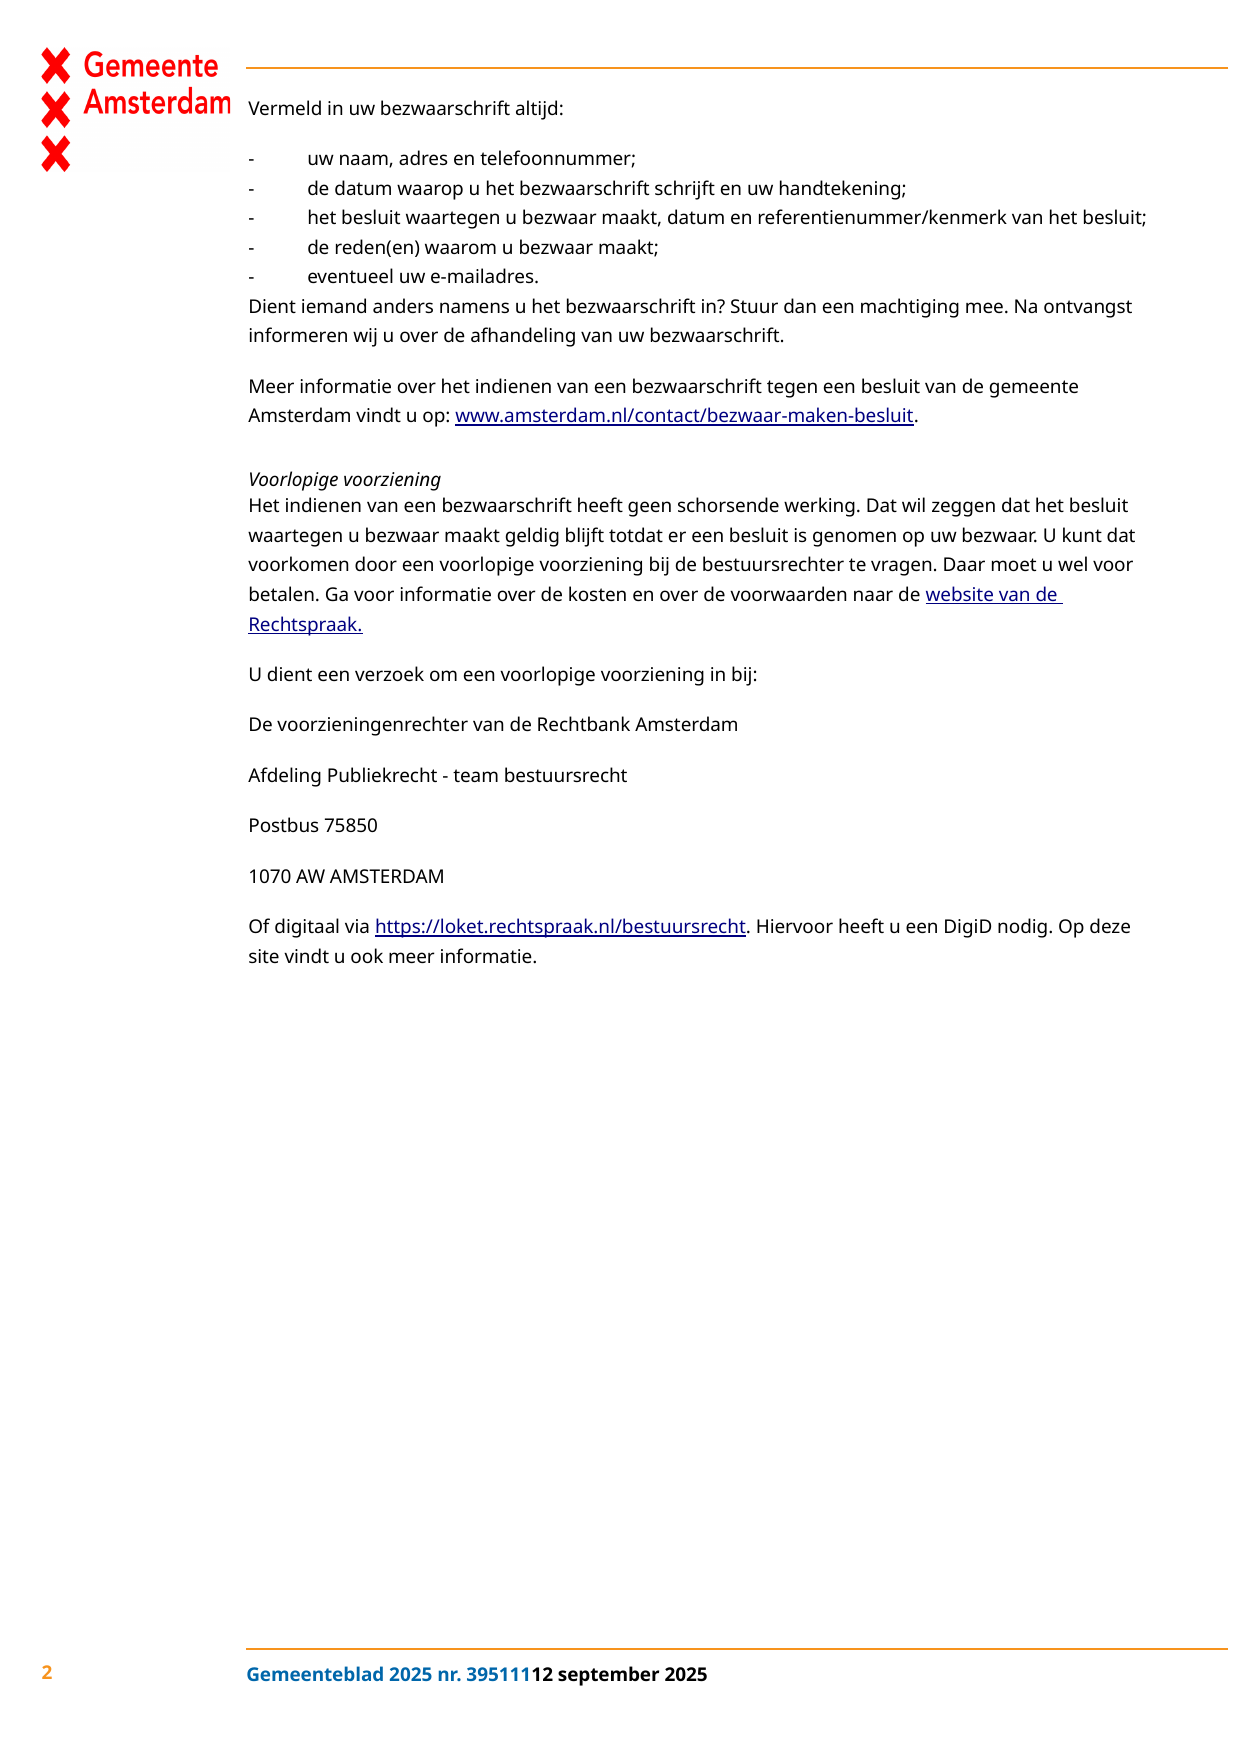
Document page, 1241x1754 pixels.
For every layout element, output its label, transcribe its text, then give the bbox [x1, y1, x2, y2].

text U dient een verzoek om een voorlopige voorziening in bij: [248, 661, 1152, 687]
text Of digitaal via https://loket.rechtspraak.nl/bestuursrecht. Hiervoor heeft u een DigiD nodig. Op deze site vindt u ook meer informatie. [248, 913, 1152, 968]
text Postbus 75850 [248, 812, 1152, 838]
text Afdeling Publiekrecht - team bestuursrecht [248, 762, 1152, 788]
list uw naam, adres en telefoonnummer; [248, 145, 1152, 171]
list het besluit waartegen u bezwaar maakt, datum en referentienummer/kenmerk van het besluit; [248, 204, 1152, 230]
text Dient iemand anders namens u het bezwaarschrift in? Stuur dan een machtiging mee. Na ontvangst informeren wij u over de afhandeling van uw bezwaarschrift. [248, 293, 1152, 348]
text Vermeld in uw bezwaarschrift altijd: [248, 95, 1152, 121]
list de reden(en) waarom u bezwaar maakt; [248, 234, 1152, 260]
text Het indienen van een bezwaarschrift heeft geen schorsende werking. Dat wil zeggen dat het besluit waartegen u bezwaar maakt geldig blijft totdat er een besluit is genomen op uw bezwaar. U kunt dat voorkomen door een voorlopige voorziening bij de bestuursrechter te vragen. Daar moet u wel voor betalen. Ga voor informatie over de kosten en over de voorwaarden naar de website van de Rechtspraak. [248, 492, 1152, 636]
list eventueel uw e-mailadres. [248, 263, 1152, 289]
text Meer informatie over het indienen van een bezwaarschrift tegen een besluit van de gemeente Amsterdam vindt u op: www.amsterdam.nl/contact/bezwaar-maken-besluit. [248, 373, 1152, 428]
picture [41, 47, 231, 172]
list de datum waarop u het bezwaarschrift schrijft en uw handtekening; [248, 175, 1152, 201]
text Voorlopige voorziening [248, 467, 1152, 492]
text De voorzieningenrechter van de Rechtbank Amsterdam [248, 712, 1152, 737]
text 1070 AW AMSTERDAM [248, 863, 1152, 888]
